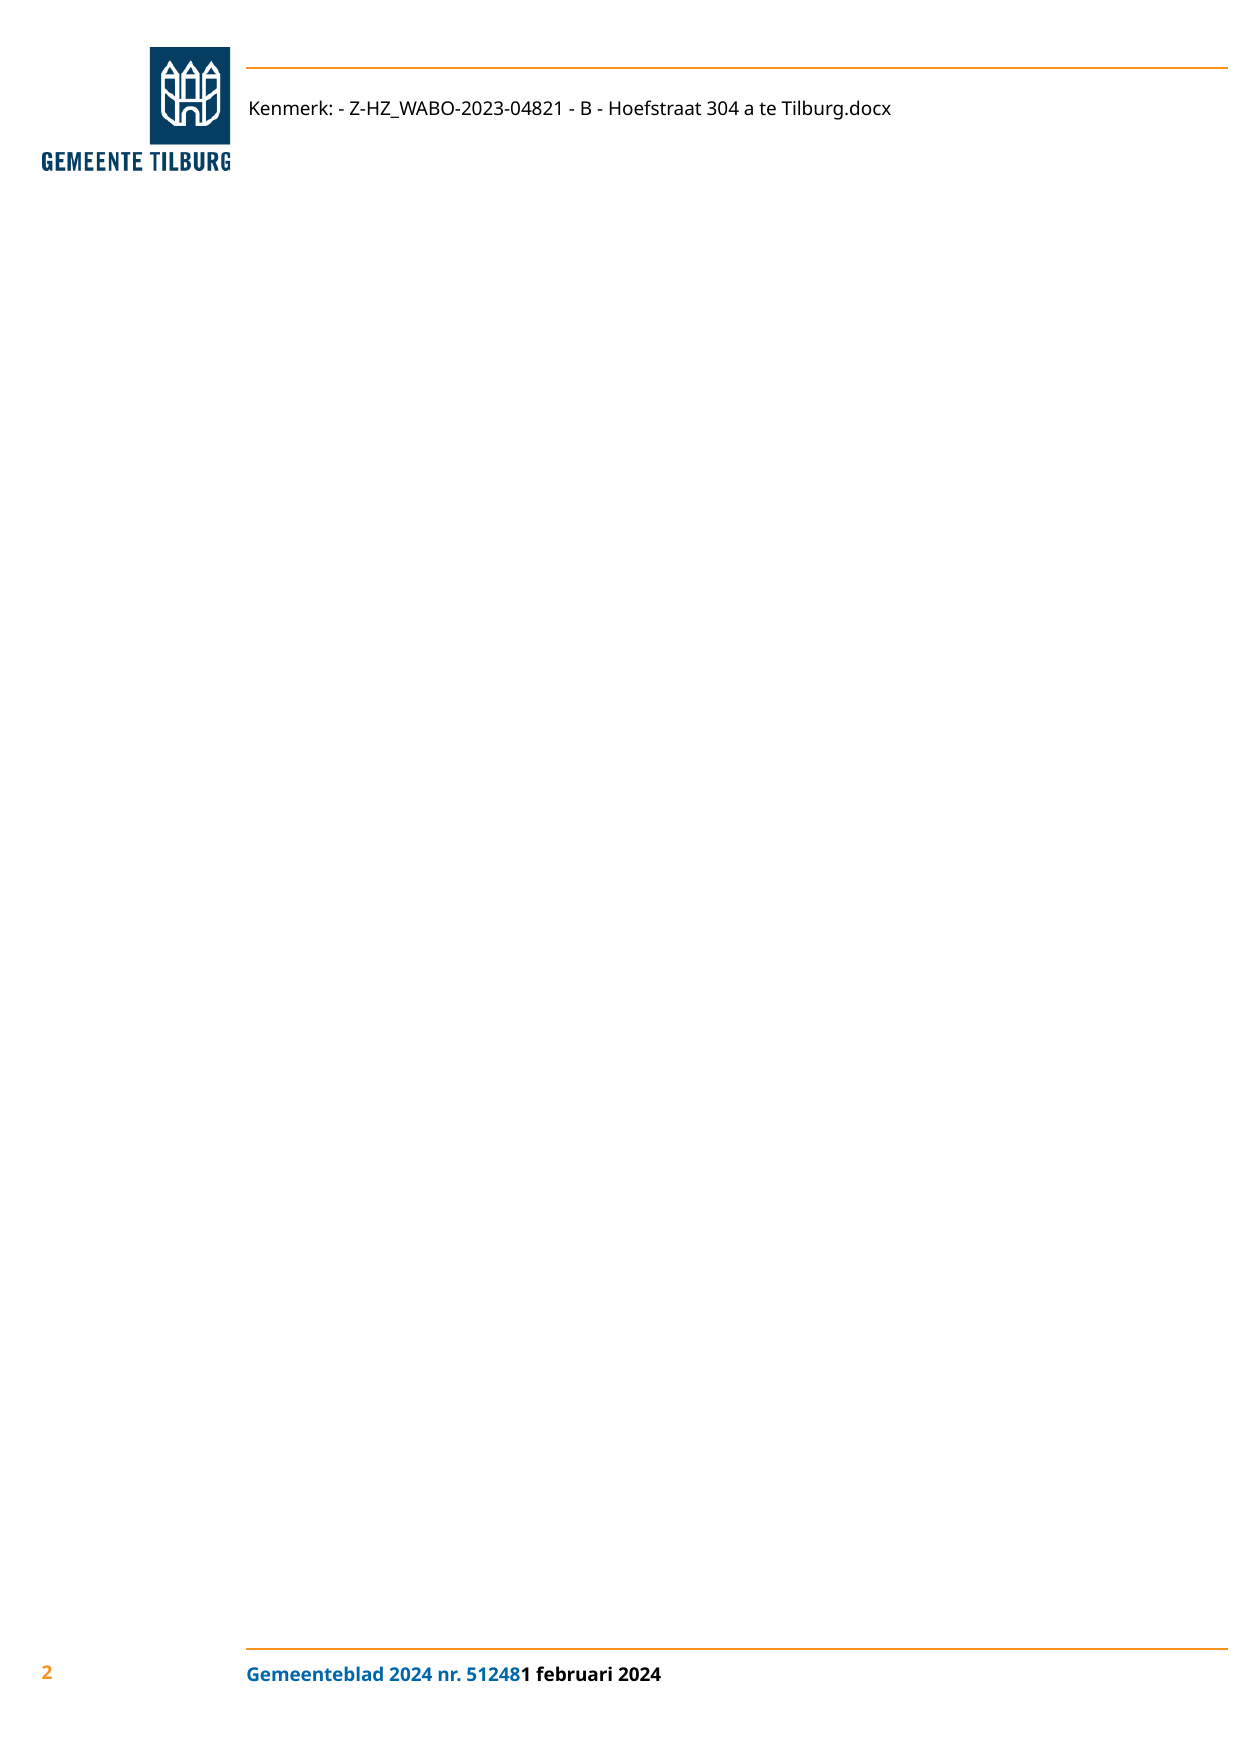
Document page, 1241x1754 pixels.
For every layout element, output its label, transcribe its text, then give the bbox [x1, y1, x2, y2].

picture [41, 47, 231, 172]
text Kenmerk: - Z-HZ_WABO-2023-04821 - B - Hoefstraat 304 a te Tilburg.docx [248, 95, 1152, 121]
